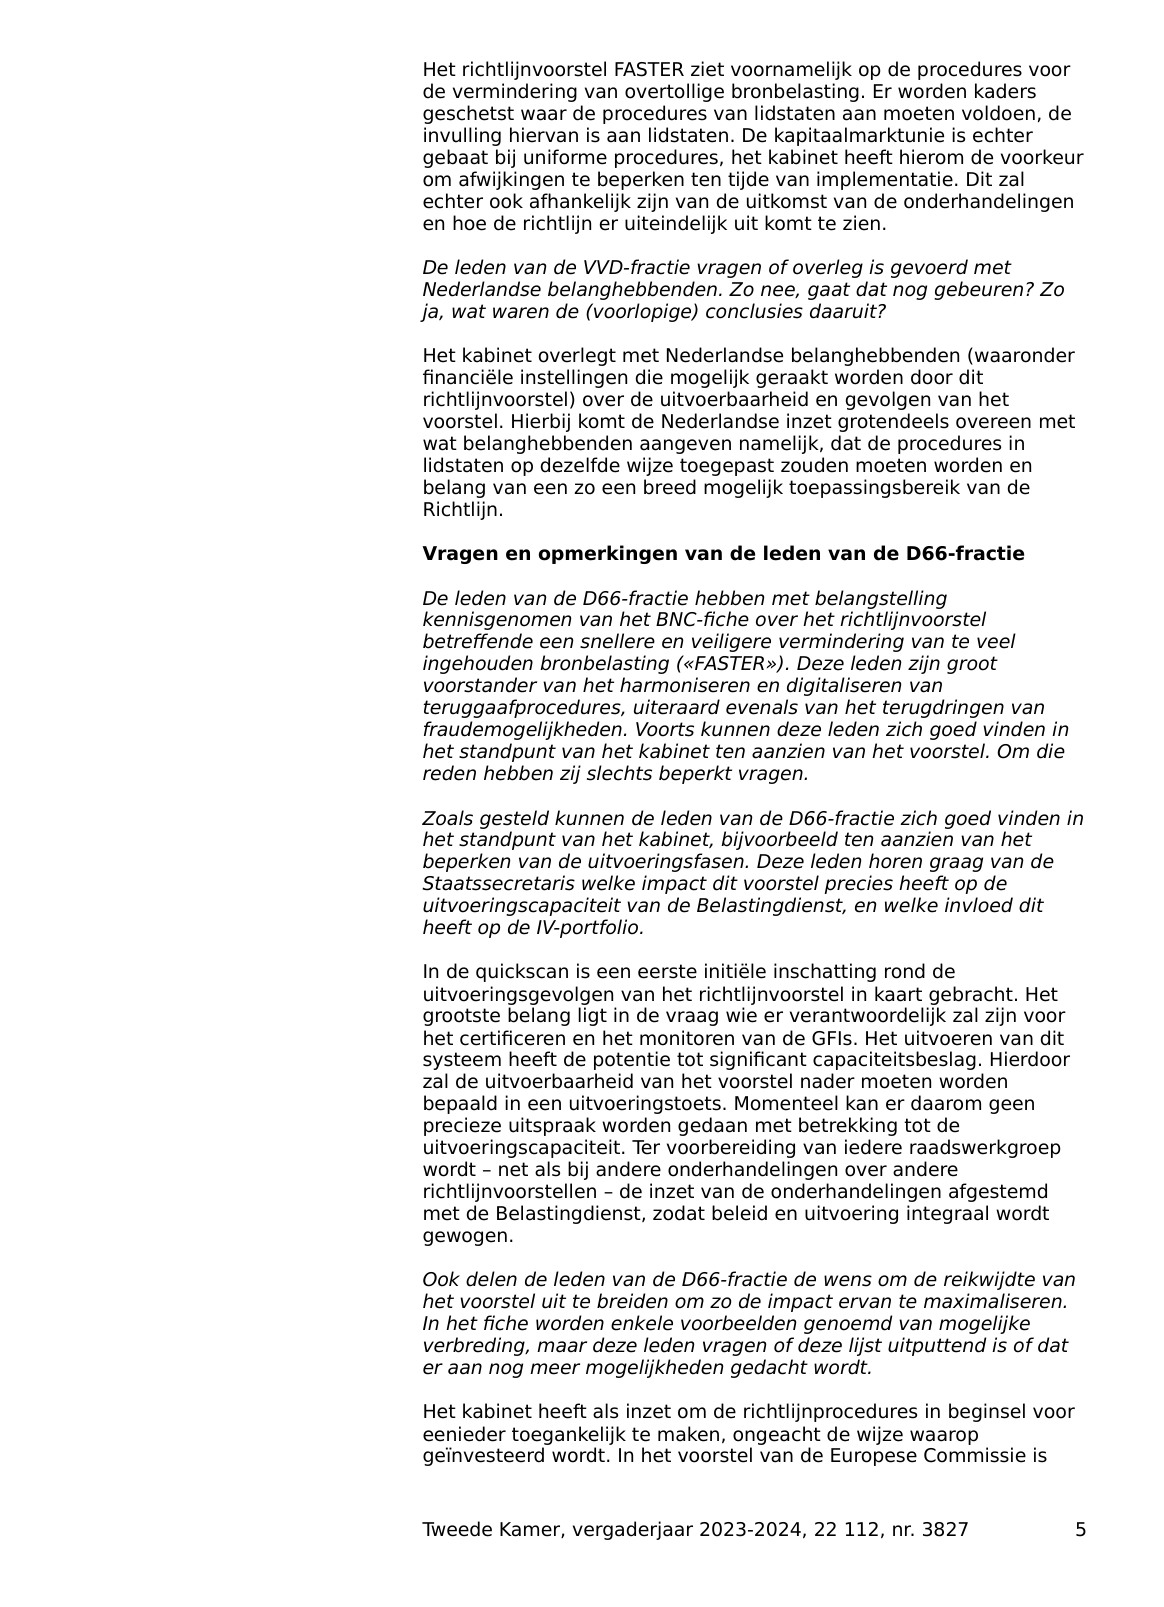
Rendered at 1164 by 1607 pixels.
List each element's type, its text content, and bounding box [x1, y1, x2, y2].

text De leden van de VVD-fractie vragen of overleg is gevoerd met Nederlandse belanghebbenden. Zo nee, gaat dat nog gebeuren? Zo ja, wat waren de (voorlopige) conclusies daaruit? [422, 257, 1087, 323]
text Het kabinet heeft als inzet om de richtlijnprocedures in beginsel voor eenieder toegankelijk te maken, ongeacht de wijze waarop geïnvesteerd wordt. In het voorstel van de Europese Commissie is [422, 1401, 1087, 1467]
text Het richtlijnvoorstel FASTER ziet voornamelijk op de procedures voor de vermindering van overtollige bronbelasting. Er worden kaders geschetst waar de procedures van lidstaten aan moeten voldoen, de invulling hiervan is aan lidstaten. De kapitaalmarktunie is echter gebaat bij uniforme procedures, het kabinet heeft hierom de voorkeur om afwijkingen te beperken ten tijde van implementatie. Dit zal echter ook afhankelijk zijn van de uitkomst van de onderhandelingen en hoe de richtlijn er uiteindelijk uit komt te zien. [422, 59, 1087, 235]
subtitle Vragen en opmerkingen van de leden van de D66-fractie [422, 543, 1087, 565]
text Het kabinet overlegt met Nederlandse belanghebbenden (waaronder financiële instellingen die mogelijk geraakt worden door dit richtlijnvoorstel) over de uitvoerbaarheid en gevolgen van het voorstel. Hierbij komt de Nederlandse inzet grotendeels overeen met wat belanghebbenden aangeven namelijk, dat de procedures in lidstaten op dezelfde wijze toegepast zouden moeten worden en belang van een zo een breed mogelijk toepassingsbereik van de Richtlijn. [422, 345, 1087, 521]
text Zoals gesteld kunnen de leden van de D66-fractie zich goed vinden in het standpunt van het kabinet, bijvoorbeeld ten aanzien van het beperken van de uitvoeringsfasen. Deze leden horen graag van de Staatssecretaris welke impact dit voorstel precies heeft op de uitvoeringscapaciteit van de Belastingdienst, en welke invloed dit heeft op de IV-portfolio. [422, 807, 1087, 939]
text De leden van de D66-fractie hebben met belangstelling kennisgenomen van het BNC-fiche over het richtlijnvoorstel betreffende een snellere en veiligere vermindering van te veel ingehouden bronbelasting («FASTER»). Deze leden zijn groot voorstander van het harmoniseren en digitaliseren van teruggaafprocedures, uiteraard evenals van het terugdringen van fraudemogelijkheden. Voorts kunnen deze leden zich goed vinden in het standpunt van het kabinet ten aanzien van het voorstel. Om die reden hebben zij slechts beperkt vragen. [422, 587, 1087, 785]
text Ook delen de leden van de D66-fractie de wens om de reikwijdte van het voorstel uit te breiden om zo de impact ervan te maximaliseren. In het fiche worden enkele voorbeelden genoemd van mogelijke verbreding, maar deze leden vragen of deze lijst uitputtend is of dat er aan nog meer mogelijkheden gedacht wordt. [422, 1269, 1087, 1379]
text In de quickscan is een eerste initiële inschatting rond de uitvoeringsgevolgen van het richtlijnvoorstel in kaart gebracht. Het grootste belang ligt in de vraag wie er verantwoordelijk zal zijn voor het certificeren en het monitoren van de GFIs. Het uitvoeren van dit systeem heeft de potentie tot significant capaciteitsbeslag. Hierdoor zal de uitvoerbaarheid van het voorstel nader moeten worden bepaald in een uitvoeringstoets. Momenteel kan er daarom geen precieze uitspraak worden gedaan met betrekking tot de uitvoeringscapaciteit. Ter voorbereiding van iedere raadswerkgroep wordt – net als bij andere onderhandelingen over andere richtlijnvoorstellen – de inzet van de onderhandelingen afgestemd met de Belastingdienst, zodat beleid en uitvoering integraal wordt gewogen. [422, 961, 1087, 1247]
